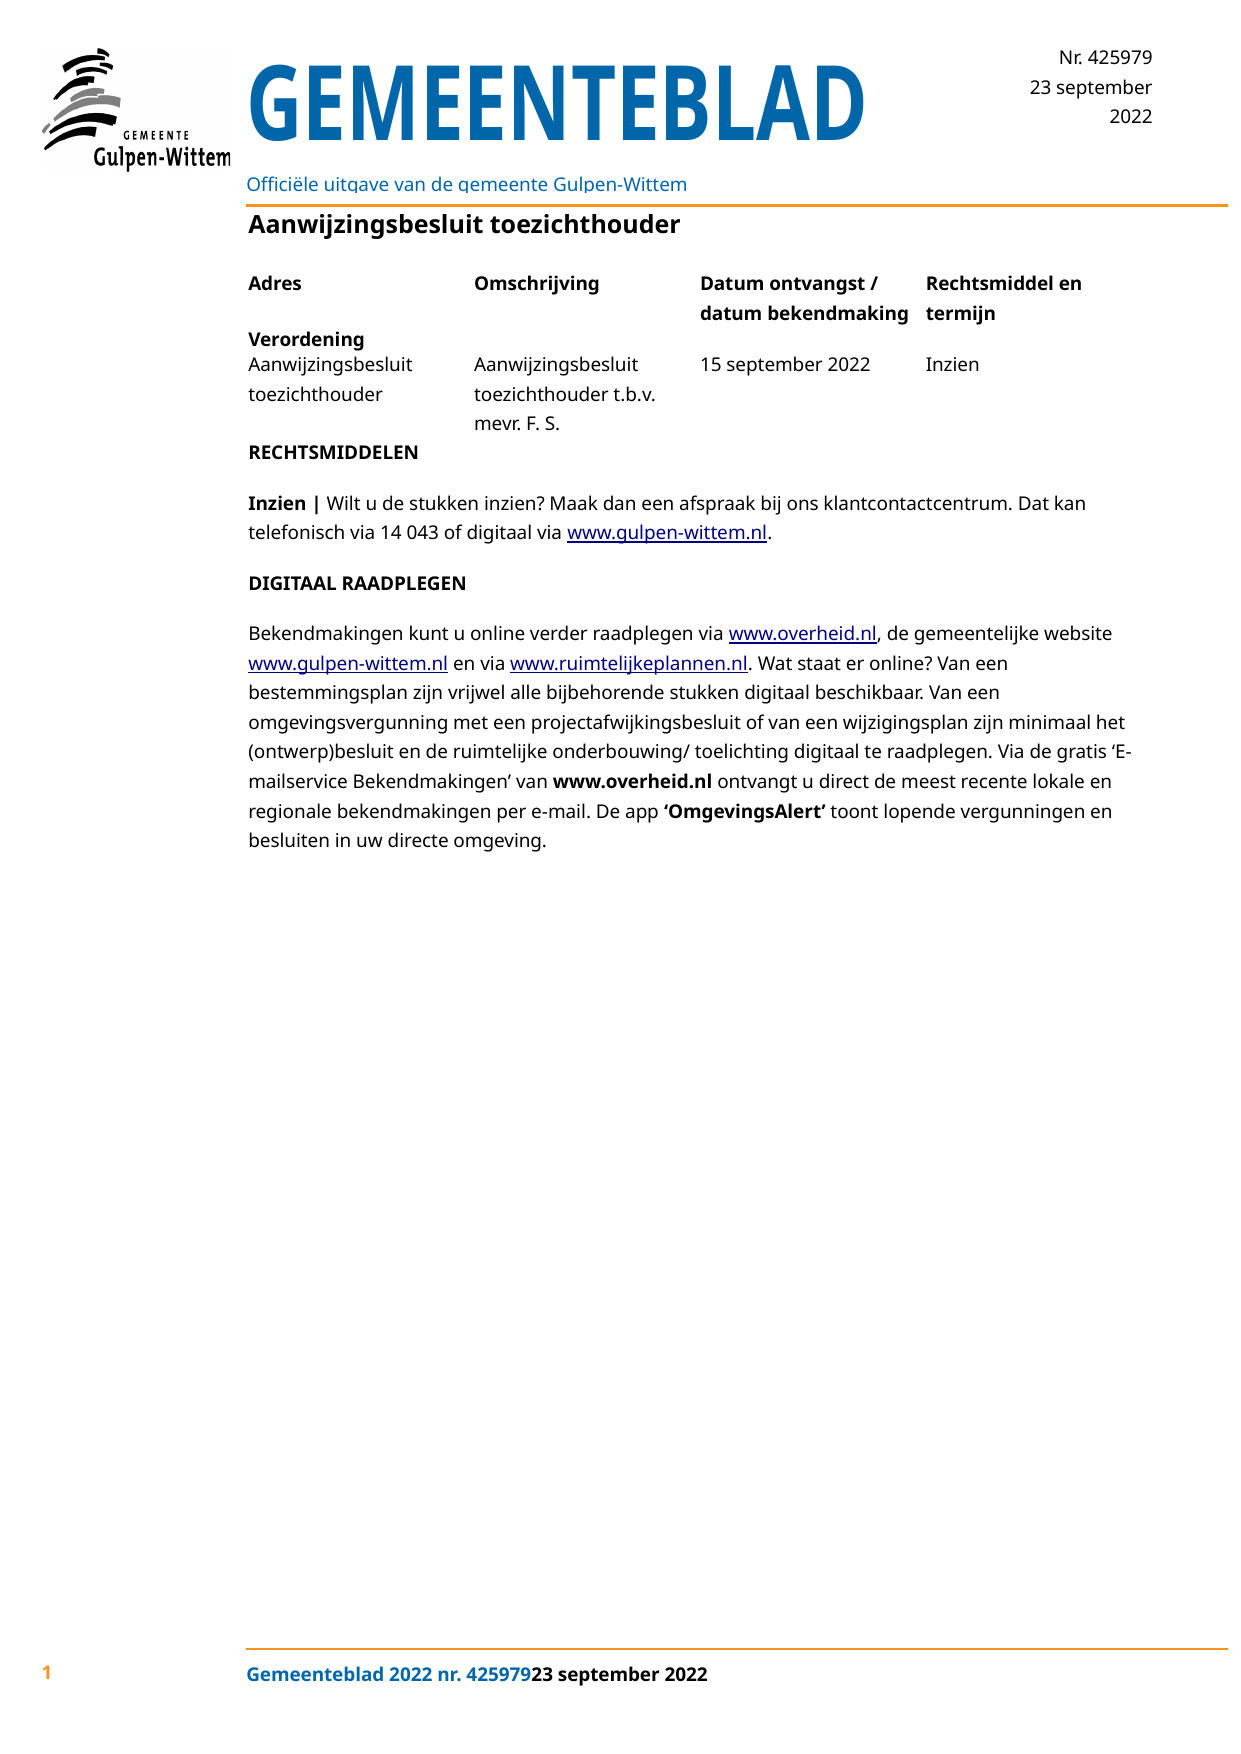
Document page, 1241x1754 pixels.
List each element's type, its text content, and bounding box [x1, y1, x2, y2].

text RECHTSMIDDELEN [248, 439, 1152, 465]
text Inzien | Wilt u de stukken inzien? Maak dan een afspraak bij ons klantcontactcentrum. Dat kan telefonisch via 14 043 of digitaal via www.gulpen-wittem.nl. [248, 490, 1152, 545]
table_cell Inzien [926, 351, 1152, 436]
table_cell [700, 326, 926, 351]
table_cell 15 september 2022 [700, 351, 926, 436]
table_header Rechtsmiddel en termijn [926, 270, 1152, 326]
table_header Omschrijving [474, 270, 700, 326]
table_cell [926, 326, 1152, 351]
text DIGITAAL RAADPLEGEN [248, 570, 1152, 596]
table_cell [474, 326, 700, 351]
table_cell Aanwijzingsbesluit toezichthouder t.b.v. mevr. F. S. [474, 351, 700, 436]
table_cell Verordening [248, 326, 474, 351]
picture [41, 47, 231, 172]
table_header Datum ontvangst / datum bekendmaking [700, 270, 926, 326]
text Aanwijzingsbesluit toezichthouder [248, 207, 1152, 241]
text Bekendmakingen kunt u online verder raadplegen via www.overheid.nl, de gemeentelijke website www.gulpen-wittem.nl en via www.ruimtelijkeplannen.nl. Wat staat er online? Van een bestemmingsplan zijn vrijwel alle bijbehorende stukken digitaal beschikbaar. Van een omgevingsvergunning met een projectafwijkingsbesluit of van een wijzigingsplan zijn minimaal het (ontwerp)besluit en de ruimtelijke onderbouwing/ toelichting digitaal te raadplegen. Via de gratis ‘E-mailservice Bekendmakingen’ van www.overheid.nl ontvangt u direct de meest recente lokale en regionale bekendmakingen per e-mail. De app ‘OmgevingsAlert’ toont lopende vergunningen en besluiten in uw directe omgeving. [248, 620, 1152, 853]
table_cell Aanwijzingsbesluit toezichthouder [248, 351, 474, 436]
table_header Adres [248, 270, 474, 326]
